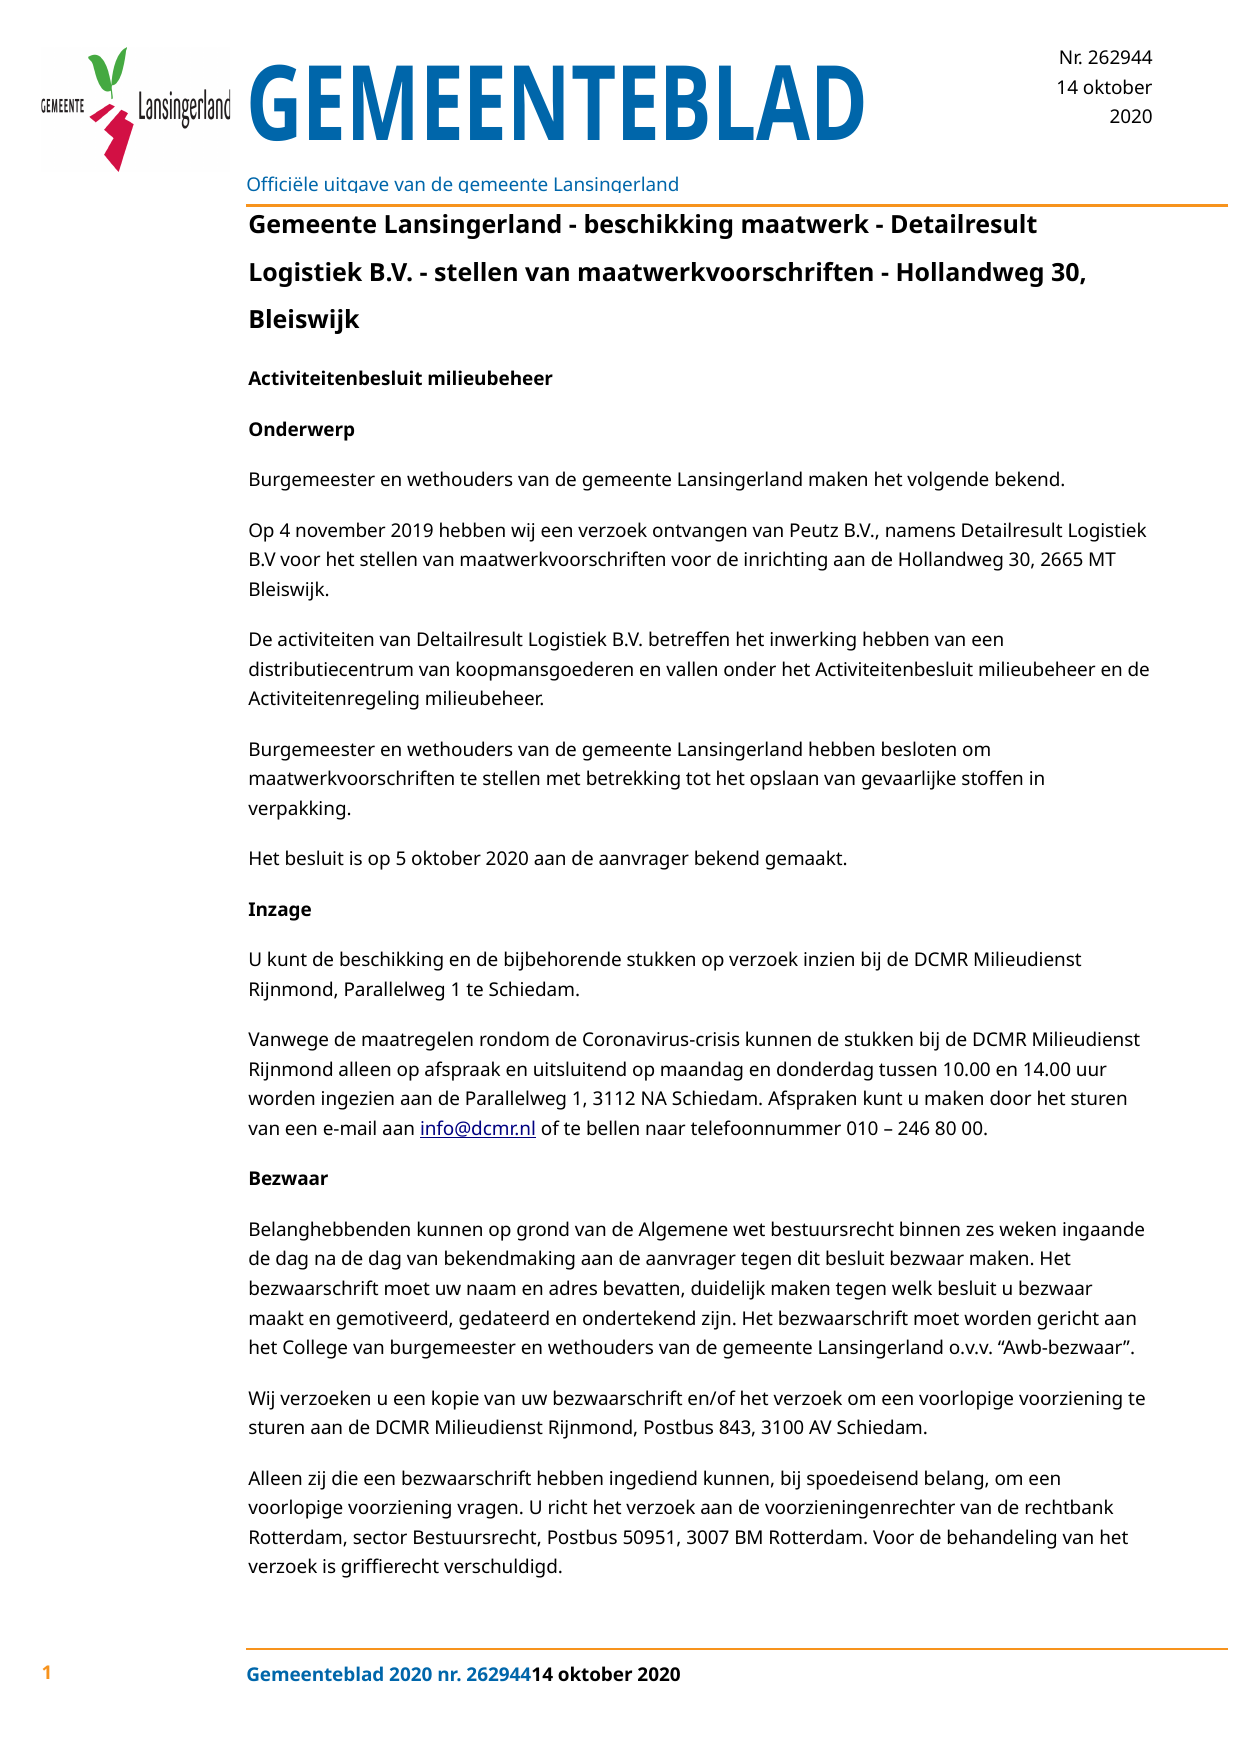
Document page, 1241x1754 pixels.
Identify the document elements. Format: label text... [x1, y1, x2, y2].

text Op 4 november 2019 hebben wij een verzoek ontvangen van Peutz B.V., namens Detailresult Logistiek B.V voor het stellen van maatwerkvoorschriften voor de inrichting aan de Hollandweg 30, 2665 MT Bleiswijk. [248, 517, 1152, 602]
text Burgemeester en wethouders van de gemeente Lansingerland maken het volgende bekend. [248, 466, 1152, 492]
text Onderwerp [248, 416, 1152, 442]
text Wij verzoeken u een kopie van uw bezwaarschrift en/of het verzoek om een voorlopige voorziening te sturen aan de DCMR Milieudienst Rijnmond, Postbus 843, 3100 AV Schiedam. [248, 1385, 1152, 1440]
text Activiteitenbesluit milieubeheer [248, 366, 1152, 391]
text Burgemeester en wethouders van de gemeente Lansingerland hebben besloten om maatwerkvoorschriften te stellen met betrekking tot het opslaan van gevaarlijke stoffen in verpakking. [248, 736, 1152, 821]
text Gemeente Lansingerland - beschikking maatwerk - Detailresult Logistiek B.V. - stellen van maatwerkvoorschriften - Hollandweg 30, Bleiswijk [248, 207, 1152, 336]
text Het besluit is op 5 oktober 2020 aan de aanvrager bekend gemaakt. [248, 846, 1152, 871]
text Belanghebbenden kunnen op grond van de Algemene wet bestuursrecht binnen zes weken ingaande de dag na de dag van bekendmaking aan de aanvrager tegen dit besluit bezwaar maken. Het bezwaarschrift moet uw naam en adres bevatten, duidelijk maken tegen welk besluit u bezwaar maakt en gemotiveerd, gedateerd en ondertekend zijn. Het bezwaarschrift moet worden gericht aan het College van burgemeester en wethouders van de gemeente Lansingerland o.v.v. “Awb-bezwaar”. [248, 1216, 1152, 1360]
text Bezwaar [248, 1166, 1152, 1191]
text Inzage [248, 896, 1152, 922]
text U kunt de beschikking en de bijbehorende stukken op verzoek inzien bij de DCMR Milieudienst Rijnmond, Parallelweg 1 te Schiedam. [248, 946, 1152, 1002]
text De activiteiten van Deltailresult Logistiek B.V. betreffen het inwerking hebben van een distributiecentrum van koopmansgoederen en vallen onder het Activiteitenbesluit milieubeheer en de Activiteitenregeling milieubeheer. [248, 626, 1152, 711]
text Vanwege de maatregelen rondom de Coronavirus-crisis kunnen de stukken bij de DCMR Milieudienst Rijnmond alleen op afspraak en uitsluitend op maandag en donderdag tussen 10.00 en 14.00 uur worden ingezien aan de Parallelweg 1, 3112 NA Schiedam. Afspraken kunt u maken door het sturen van een e-mail aan info@dcmr.nl of te bellen naar telefoonnummer 010 – 246 80 00. [248, 1026, 1152, 1141]
picture [41, 47, 231, 172]
text Alleen zij die een bezwaarschrift hebben ingediend kunnen, bij spoedeisend belang, om een voorlopige voorziening vragen. U richt het verzoek aan de voorzieningenrechter van de rechtbank Rotterdam, sector Bestuursrecht, Postbus 50951, 3007 BM Rotterdam. Voor de behandeling van het verzoek is griffierecht verschuldigd. [248, 1465, 1152, 1579]
